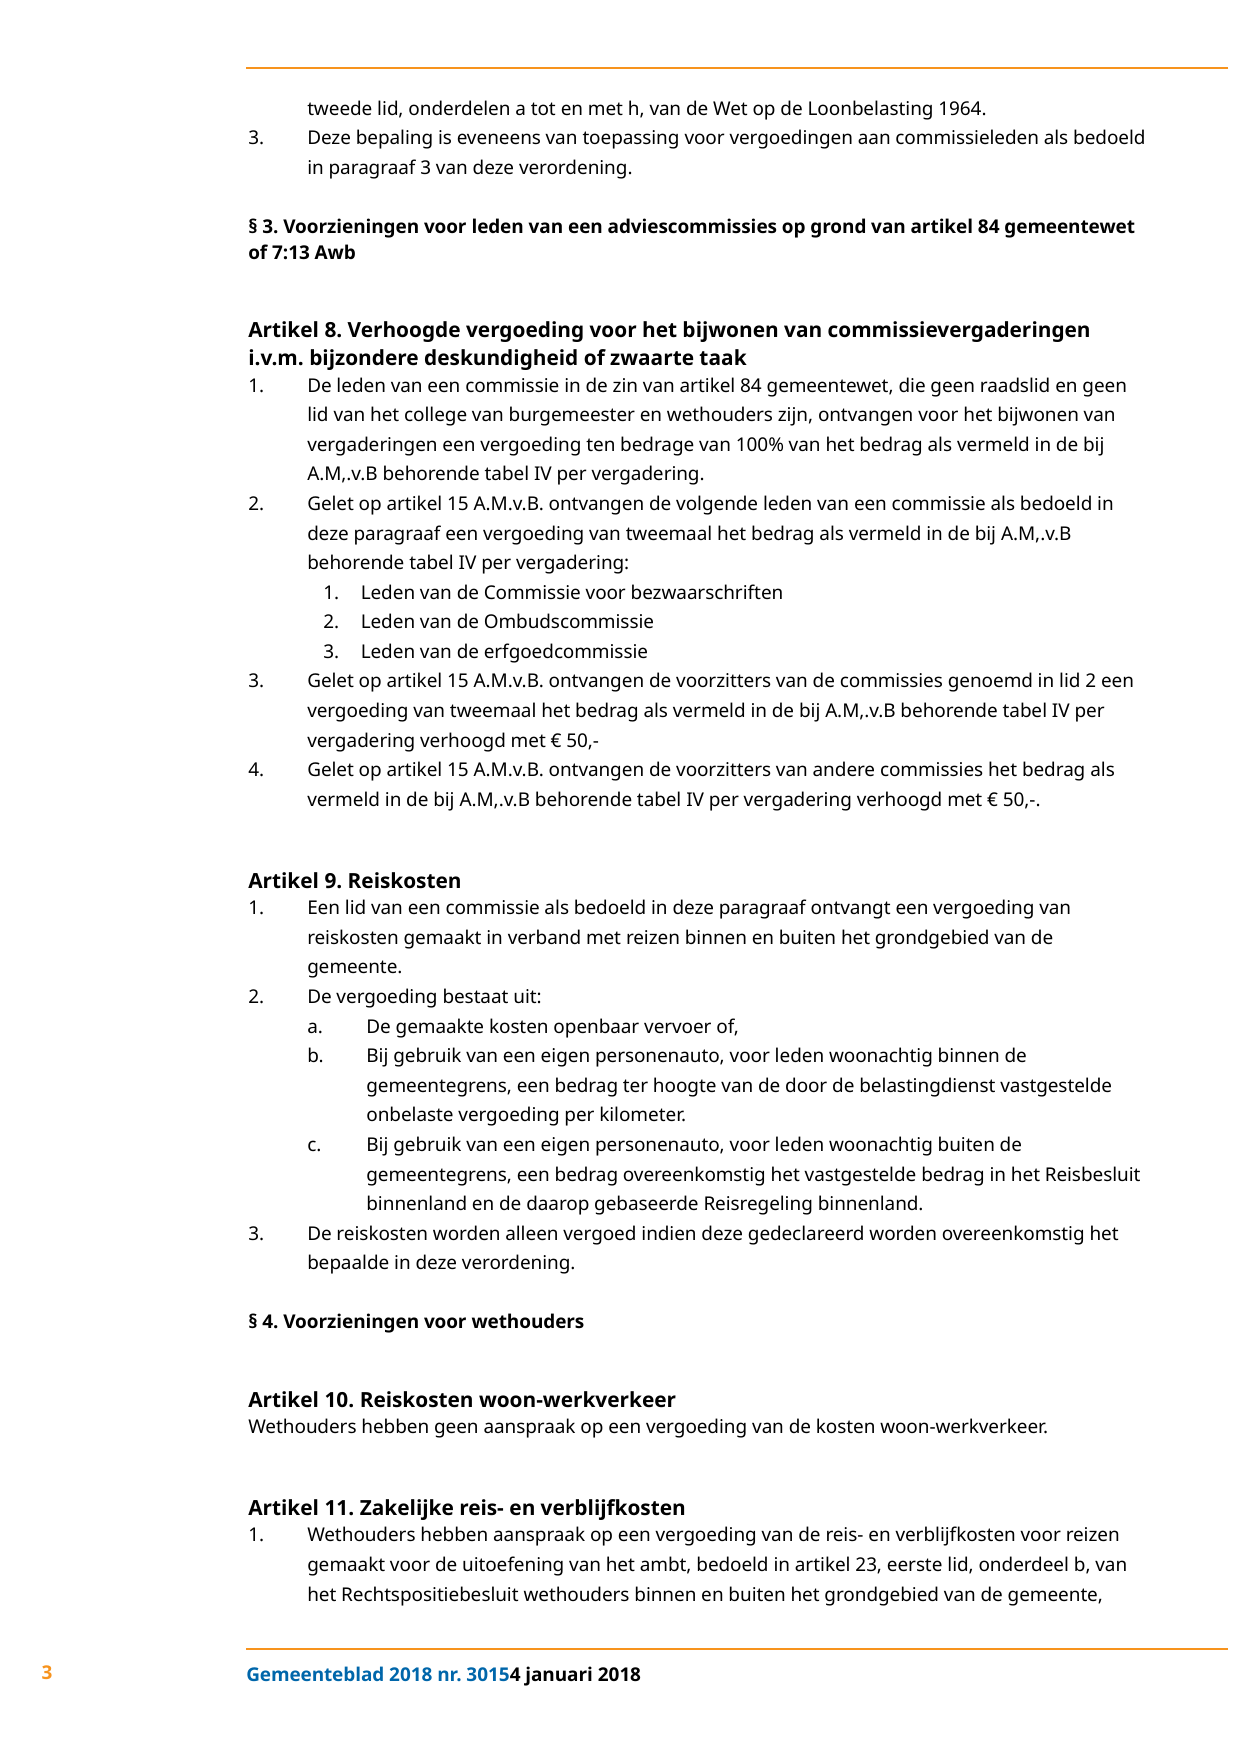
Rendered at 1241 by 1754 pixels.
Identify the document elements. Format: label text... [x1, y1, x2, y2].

list Leden van de Commissie voor bezwaarschriften [323, 579, 1152, 605]
list tweede lid, onderdelen a tot en met h, van de Wet op de Loonbelasting 1964. [248, 95, 1152, 121]
list De leden van een commissie in de zin van artikel 84 gemeentewet, die geen raadslid en geen lid van het college van burgemeester en wethouders zijn, ontvangen voor het bijwonen van vergaderingen een vergoeding ten bedrage van 100% van het bedrag als vermeld in de bij A.M,.v.B behorende tabel IV per vergadering. [248, 372, 1152, 486]
list De gemaakte kosten openbaar vervoer of, [307, 1013, 1152, 1038]
list Bij gebruik van een eigen personenauto, voor leden woonachtig buiten de gemeentegrens, een bedrag overeenkomstig het vastgestelde bedrag in het Reisbesluit binnenland en de daarop gebaseerde Reisregeling binnenland. [307, 1131, 1152, 1216]
text Artikel 10. Reiskosten woon-werkverkeer [248, 1385, 1152, 1413]
list Bij gebruik van een eigen personenauto, voor leden woonachtig binnen de gemeentegrens, een bedrag ter hoogte van de door de belastingdienst vastgestelde onbelaste vergoeding per kilometer. [307, 1042, 1152, 1127]
text Artikel 11. Zakelijke reis- en verblijfkosten [248, 1493, 1152, 1522]
list Gelet op artikel 15 A.M.v.B. ontvangen de voorzitters van andere commissies het bedrag als vermeld in de bij A.M,.v.B behorende tabel IV per vergadering verhoogd met € 50,-. [248, 756, 1152, 812]
list De vergoeding bestaat uit: [248, 983, 1152, 1009]
list Leden van de erfgoedcommissie [323, 638, 1152, 664]
list Gelet op artikel 15 A.M.v.B. ontvangen de voorzitters van de commissies genoemd in lid 2 een vergoeding van tweemaal het bedrag als vermeld in de bij A.M,.v.B behorende tabel IV per vergadering verhoogd met € 50,- [248, 668, 1152, 753]
list Wethouders hebben aanspraak op een vergoeding van de reis- en verblijfkosten voor reizen gemaakt voor de uitoefening van het ambt, bedoeld in artikel 23, eerste lid, onderdeel b, van het Rechtspositiebesluit wethouders binnen en buiten het grondgebied van de gemeente, [248, 1522, 1152, 1607]
list Leden van de Ombudscommissie [323, 608, 1152, 634]
text Artikel 8. Verhoogde vergoeding voor het bijwonen van commissievergaderingen i.v.m. bijzondere deskundigheid of zwaarte taak [248, 315, 1152, 372]
list Deze bepaling is eveneens van toepassing voor vergoedingen aan commissieleden als bedoeld in paragraaf 3 van deze verordening. [248, 124, 1152, 180]
text § 3. Voorzieningen voor leden van een adviescommissies op grond van artikel 84 gemeentewet of 7:13 Awb [248, 213, 1152, 264]
text § 4. Voorzieningen voor wethouders [248, 1309, 1152, 1334]
list De reiskosten worden alleen vergoed indien deze gedeclareerd worden overeenkomstig het bepaalde in deze verordening. [248, 1220, 1152, 1275]
list Een lid van een commissie als bedoeld in deze paragraaf ontvangt een vergoeding van reiskosten gemaakt in verband met reizen binnen en buiten het grondgebied van de gemeente. [248, 894, 1152, 979]
list Gelet op artikel 15 A.M.v.B. ontvangen de volgende leden van een commissie als bedoeld in deze paragraaf een vergoeding van tweemaal het bedrag als vermeld in de bij A.M,.v.B behorende tabel IV per vergadering: [248, 490, 1152, 575]
text Wethouders hebben geen aanspraak op een vergoeding van de kosten woon-werkverkeer. [248, 1413, 1152, 1439]
picture [41, 47, 231, 172]
text Artikel 9. Reiskosten [248, 866, 1152, 894]
